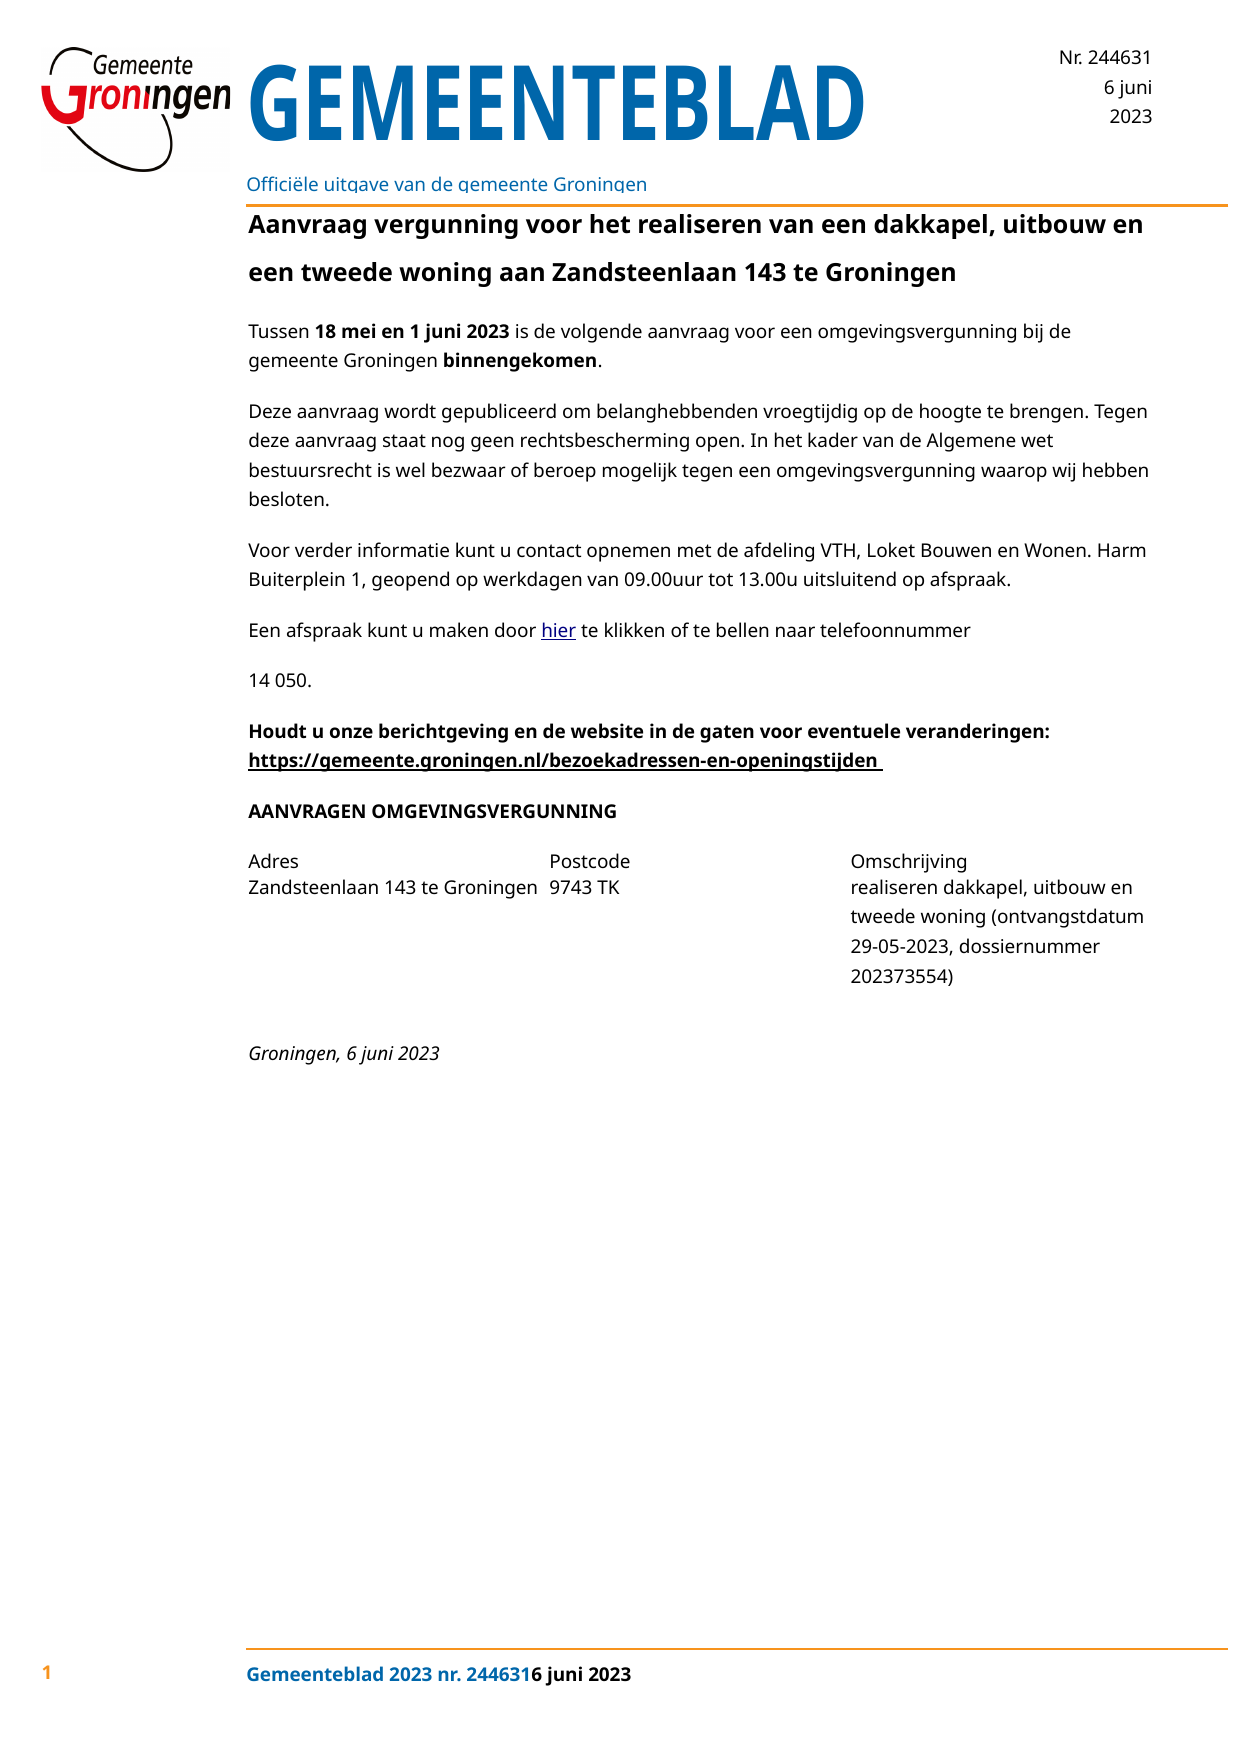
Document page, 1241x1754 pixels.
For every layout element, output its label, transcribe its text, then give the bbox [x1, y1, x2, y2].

table_cell 9743 TK [549, 874, 850, 989]
text AANVRAGEN OMGEVINGSVERGUNNING [248, 798, 1152, 824]
text Voor verder informatie kunt u contact opnemen met de afdeling VTH, Loket Bouwen en Wonen. Harm Buiterplein 1, geopend op werkdagen van 09.00uur tot 13.00u uitsluitend op afspraak. [248, 537, 1152, 592]
picture [41, 47, 231, 172]
text Groningen, 6 juni 2023 [248, 1040, 1152, 1065]
table_cell realiseren dakkapel, uitbouw en tweede woning (ontvangstdatum 29-05-2023, dossiernummer 202373554) [850, 874, 1152, 989]
table_header Adres [248, 849, 549, 874]
text Houdt u onze berichtgeving en de website in de gaten voor eventuele veranderingen: https://gemeente.groningen.nl/bezoekadressen-en-openingstijden [248, 718, 1152, 773]
text Aanvraag vergunning voor het realiseren van een dakkapel, uitbouw en een tweede woning aan Zandsteenlaan 143 te Groningen [248, 207, 1152, 288]
table_cell Zandsteenlaan 143 te Groningen [248, 874, 549, 989]
table_header Postcode [549, 849, 850, 874]
text Deze aanvraag wordt gepubliceerd om belanghebbenden vroegtijdig op de hoogte te brengen. Tegen deze aanvraag staat nog geen rechtsbescherming open. In het kader van de Algemene wet bestuursrecht is wel bezwaar of beroep mogelijk tegen een omgevingsvergunning waarop wij hebben besloten. [248, 398, 1152, 512]
table_header Omschrijving [850, 849, 1152, 874]
text 14 050. [248, 667, 1152, 693]
text Een afspraak kunt u maken door hier te klikken of te bellen naar telefoonnummer [248, 617, 1152, 643]
text Tussen 18 mei en 1 juni 2023 is de volgende aanvraag voor een omgevingsvergunning bij de gemeente Groningen binnengekomen. [248, 318, 1152, 373]
